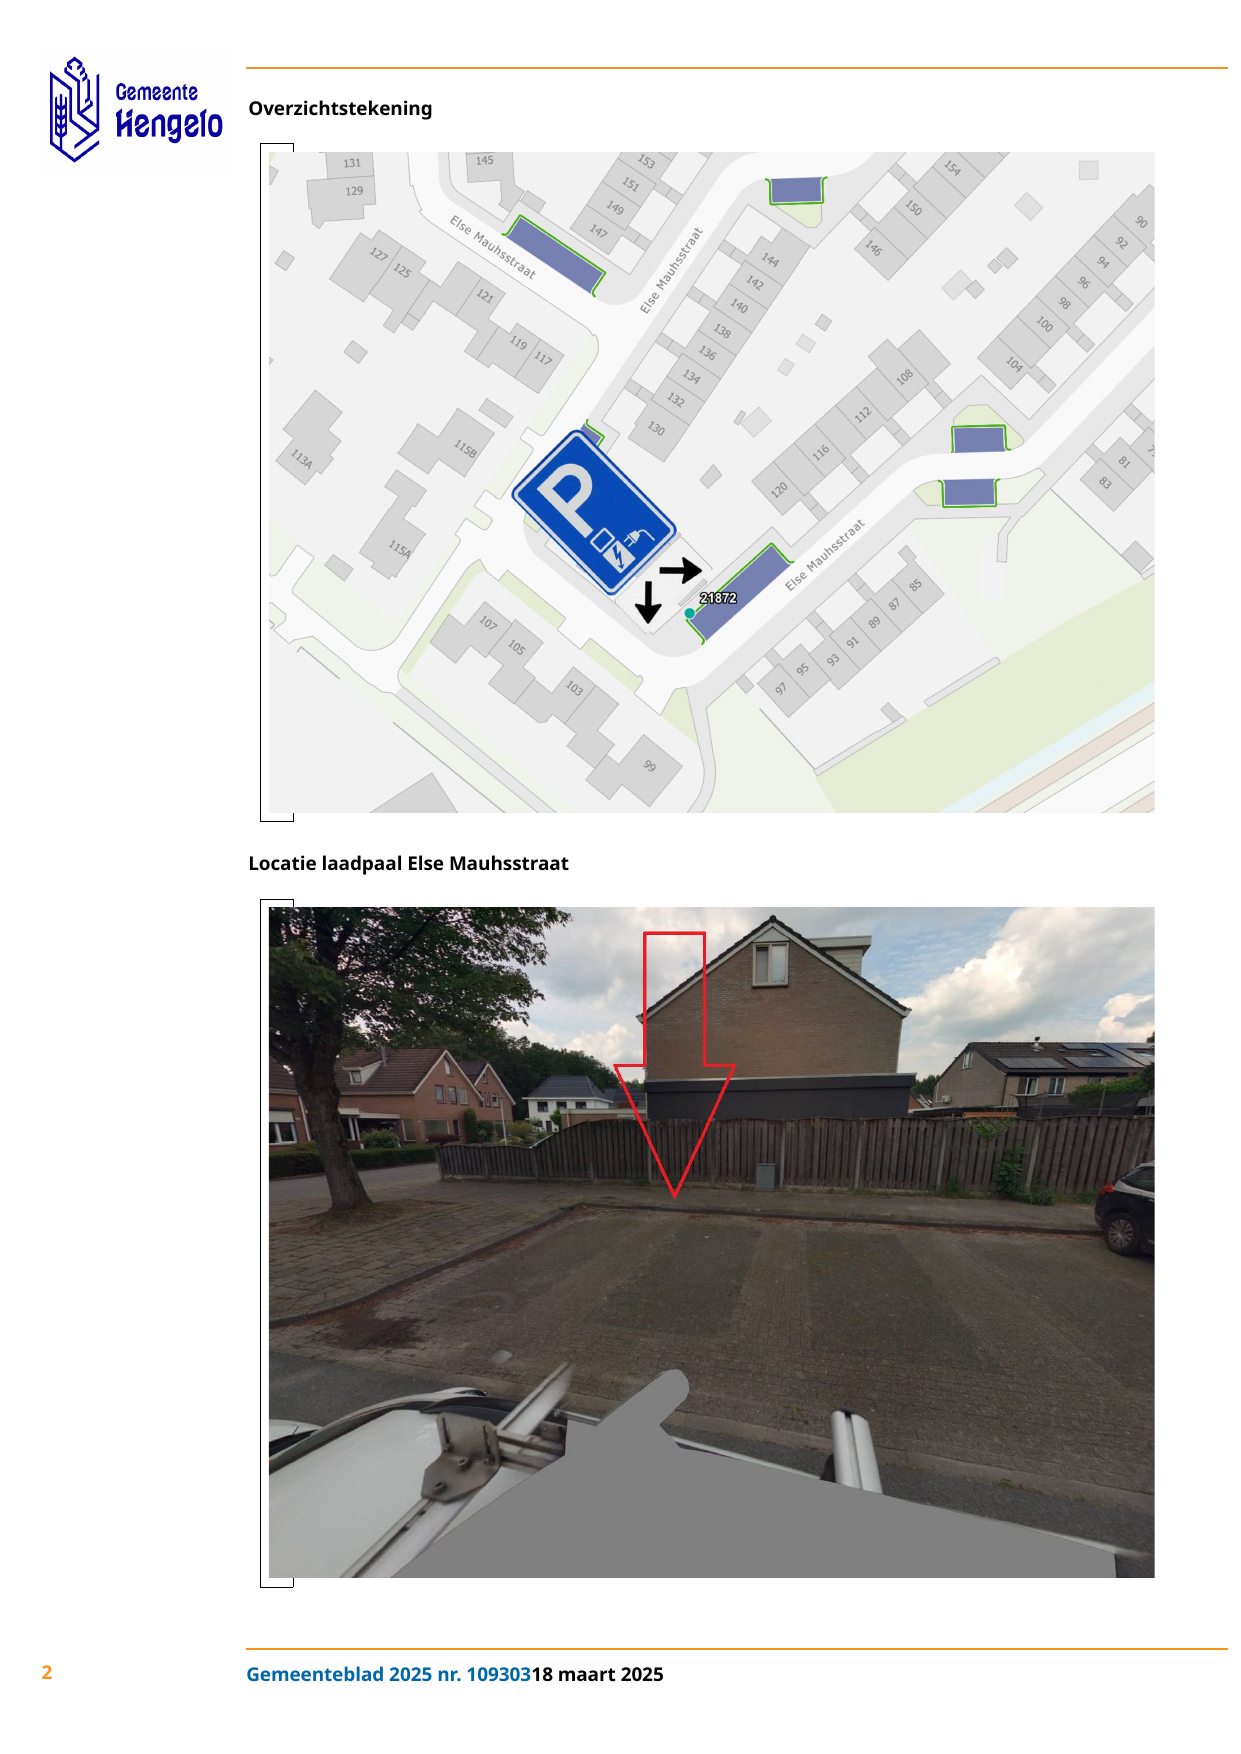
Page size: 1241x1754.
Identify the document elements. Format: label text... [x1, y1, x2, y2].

text Overzichtstekening [248, 95, 1152, 121]
picture [268, 907, 1155, 1578]
picture [41, 47, 231, 172]
picture [268, 152, 1155, 813]
text Locatie laadpaal Else Mauhsstraat [248, 850, 1152, 876]
